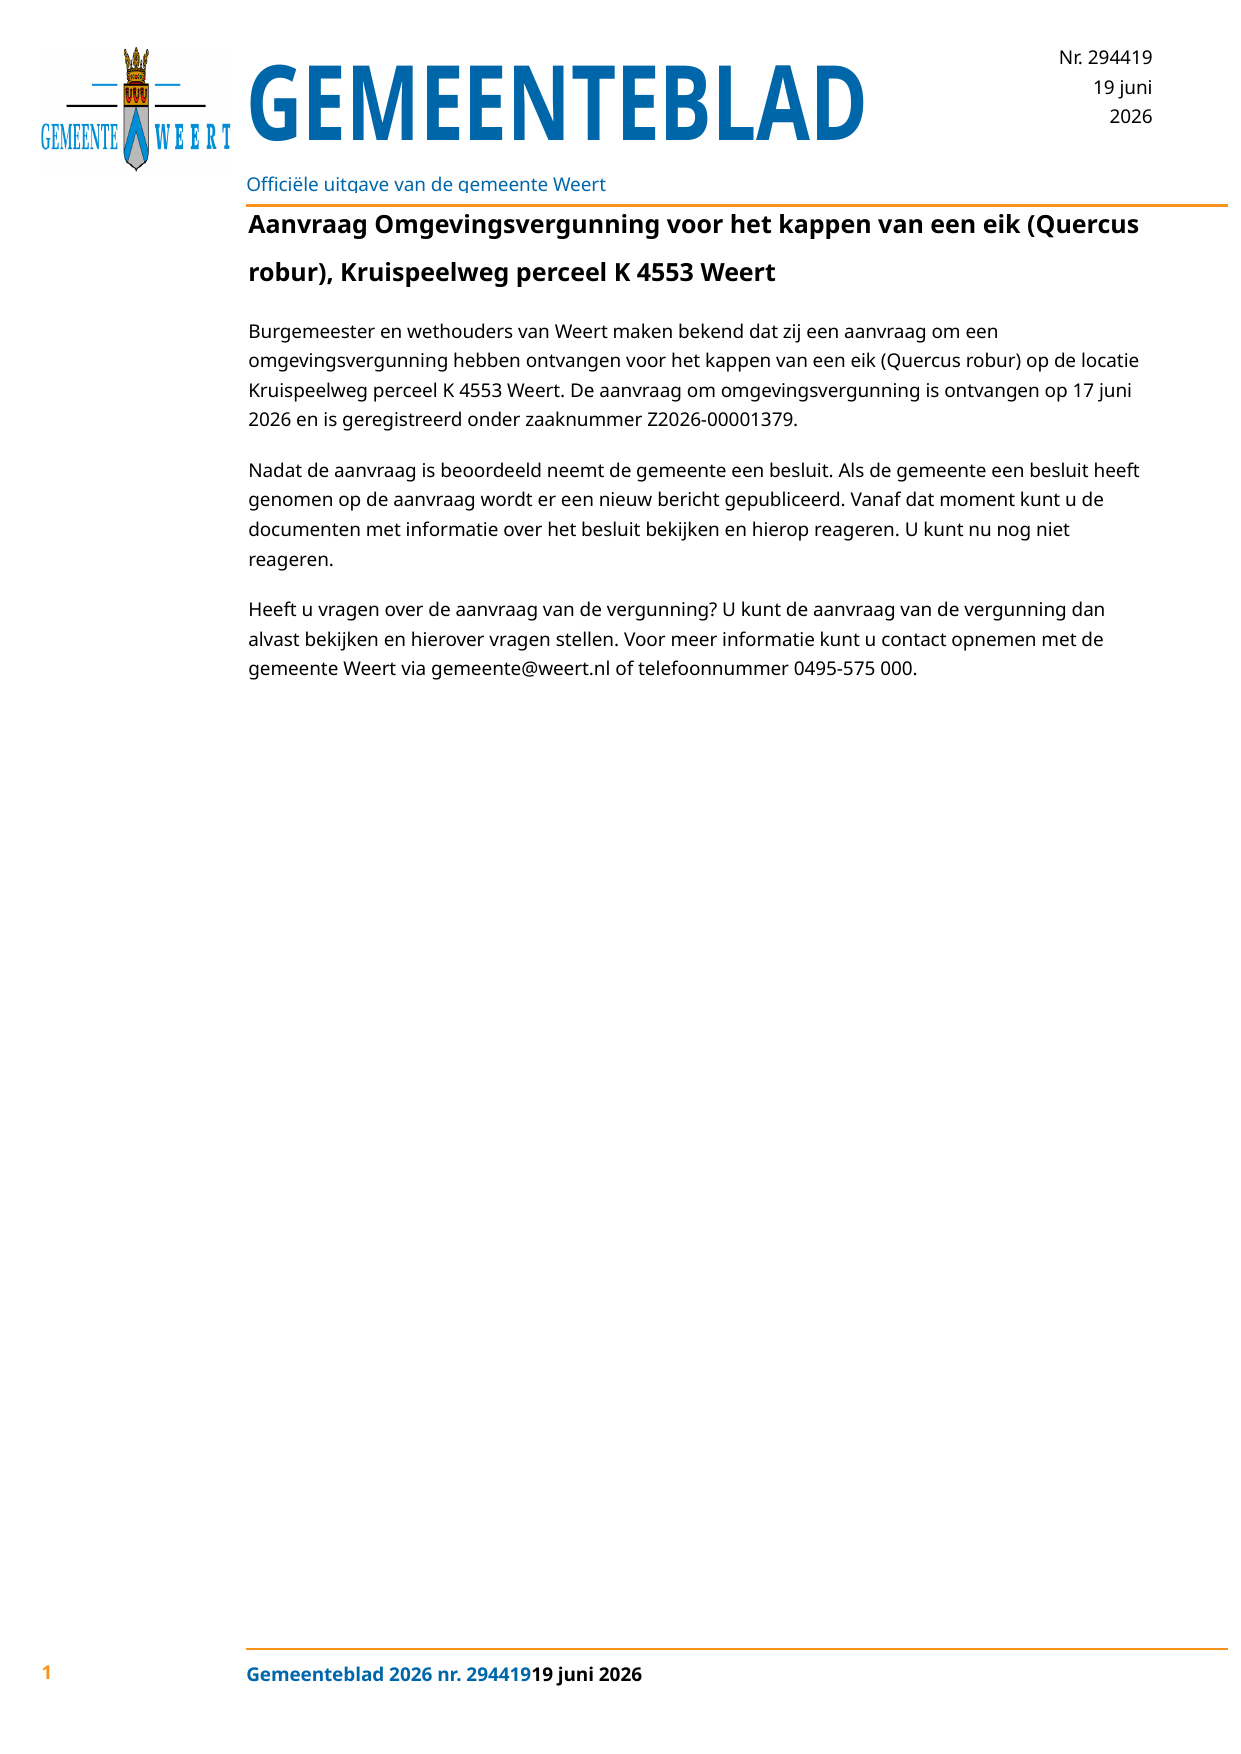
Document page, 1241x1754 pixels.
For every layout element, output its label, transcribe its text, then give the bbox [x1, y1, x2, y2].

picture [41, 47, 231, 172]
text Burgemeester en wethouders van Weert maken bekend dat zij een aanvraag om een omgevingsvergunning hebben ontvangen voor het kappen van een eik (Quercus robur) op de locatie Kruispeelweg perceel K 4553 Weert. De aanvraag om omgevingsvergunning is ontvangen op 17 juni 2026 en is geregistreerd onder zaaknummer Z2026-00001379. [248, 318, 1152, 432]
text Aanvraag Omgevingsvergunning voor het kappen van een eik (Quercus robur), Kruispeelweg perceel K 4553 Weert [248, 207, 1152, 288]
text Nadat de aanvraag is beoordeeld neemt de gemeente een besluit. Als de gemeente een besluit heeft genomen op de aanvraag wordt er een nieuw bericht gepubliceerd. Vanaf dat moment kunt u de documenten met informatie over het besluit bekijken en hierop reageren. U kunt nu nog niet reageren. [248, 457, 1152, 572]
text Heeft u vragen over de aanvraag van de vergunning? U kunt de aanvraag van de vergunning dan alvast bekijken en hierover vragen stellen. Voor meer informatie kunt u contact opnemen met de gemeente Weert via gemeente@weert.nl of telefoonnummer 0495-575 000. [248, 596, 1152, 681]
